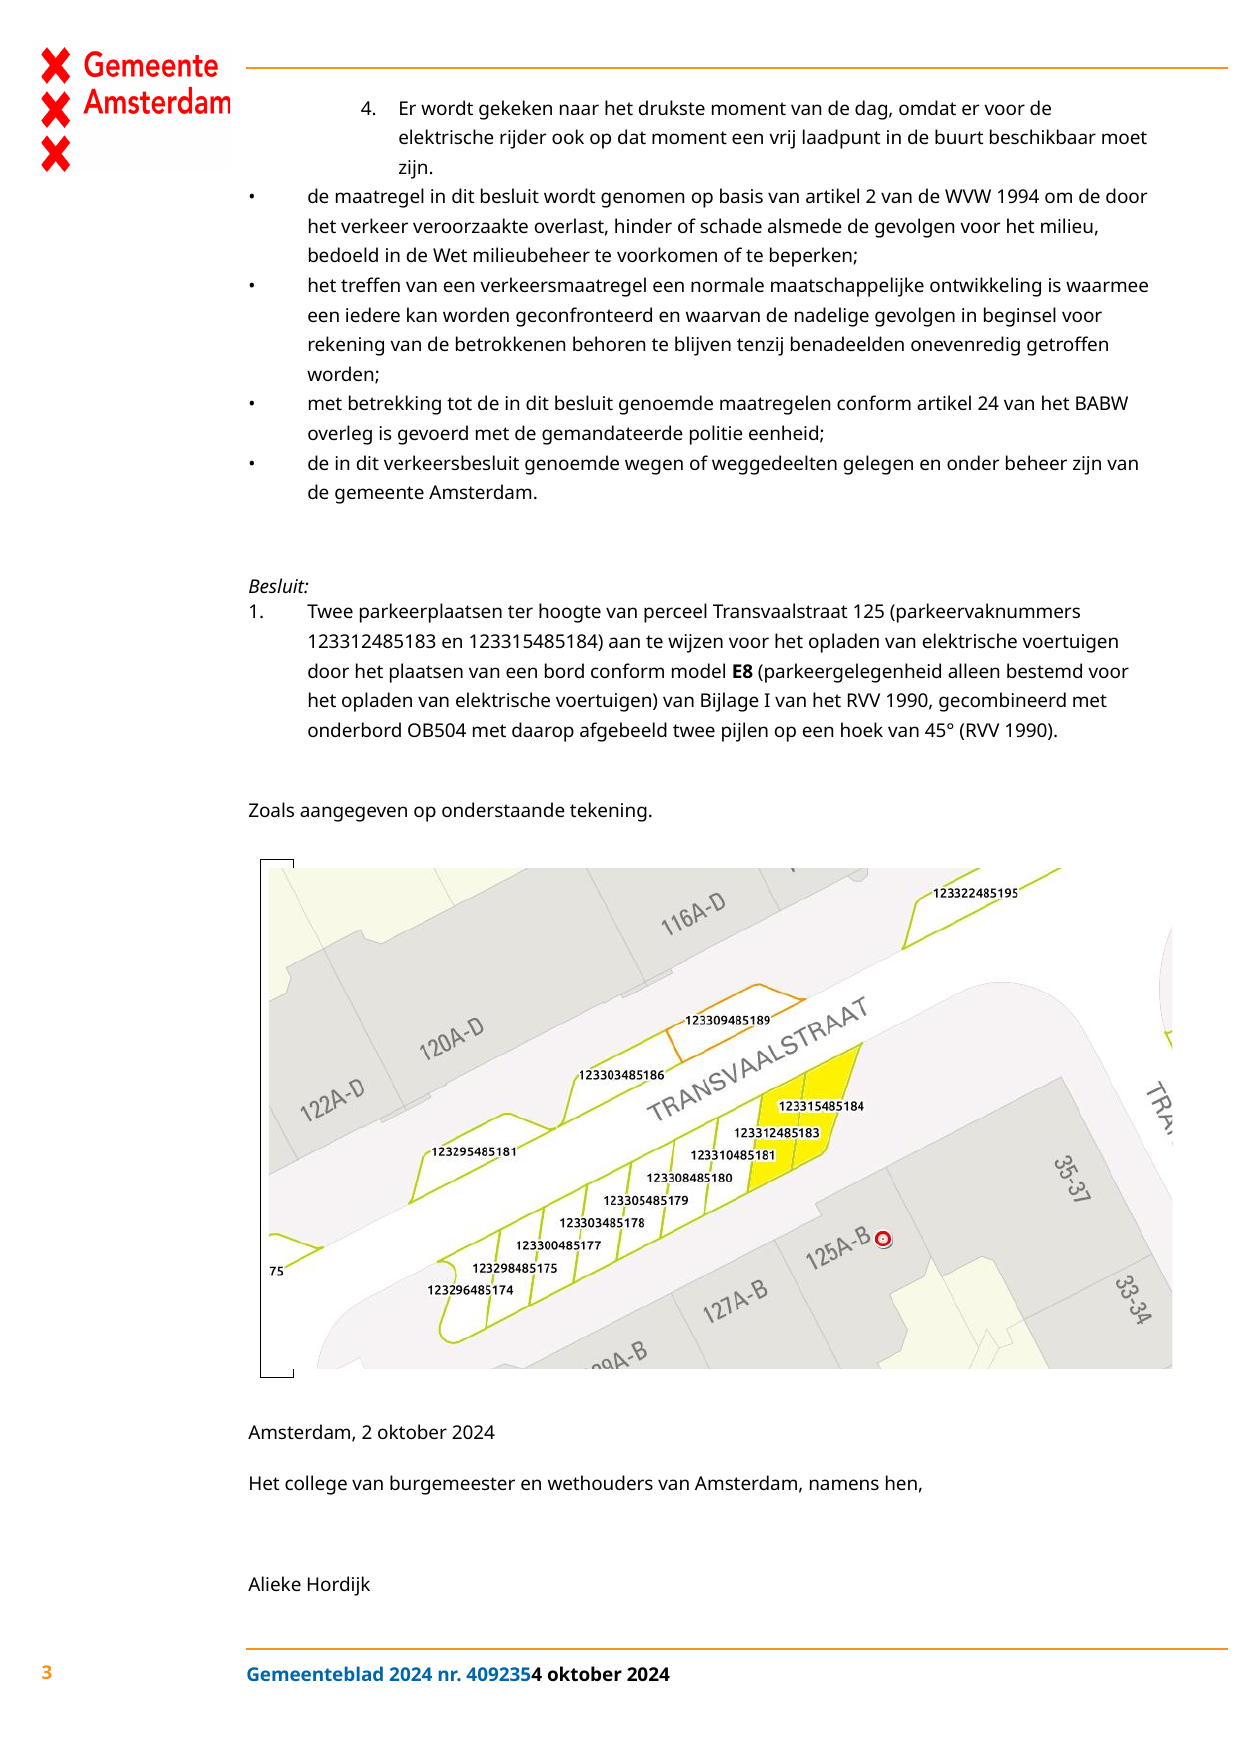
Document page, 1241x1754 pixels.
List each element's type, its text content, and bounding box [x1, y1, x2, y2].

picture [268, 868, 1173, 1369]
text Besluit: [248, 573, 1152, 599]
list met betrekking tot de in dit besluit genoemde maatregelen conform artikel 24 van het BABW overleg is gevoerd met de gemandateerde politie eenheid; [248, 391, 1152, 446]
text Alieke Hordijk [248, 1571, 1152, 1596]
list het treffen van een verkeersmaatregel een normale maatschappelijke ontwikkeling is waarmee een iedere kan worden geconfronteerd en waarvan de nadelige gevolgen in beginsel voor rekening van de betrokkenen behoren te blijven tenzij benadeelden onevenredig getroffen worden; [248, 272, 1152, 387]
list de in dit verkeersbesluit genoemde wegen of weggedeelten gelegen en onder beheer zijn van de gemeente Amsterdam. [248, 450, 1152, 505]
text Het college van burgemeester en wethouders van Amsterdam, namens hen, [248, 1470, 1152, 1496]
picture [41, 47, 231, 172]
text Zoals aangegeven op onderstaande tekening. [248, 797, 1152, 823]
list de maatregel in dit besluit wordt genomen op basis van artikel 2 van de WVW 1994 om de door het verkeer veroorzaakte overlast, hinder of schade alsmede de gevolgen voor het milieu, bedoeld in de Wet milieubeheer te voorkomen of te beperken; [248, 183, 1152, 268]
text Amsterdam, 2 oktober 2024 [248, 1419, 1152, 1445]
list Er wordt gekeken naar het drukste moment van de dag, omdat er voor de elektrische rijder ook op dat moment een vrij laadpunt in de buurt beschikbaar moet zijn. [361, 95, 1152, 180]
list Twee parkeerplaatsen ter hoogte van perceel Transvaalstraat 125 (parkeervaknummers 123312485183 en 123315485184) aan te wijzen voor het opladen van elektrische voertuigen door het plaatsen van een bord conform model E8 (parkeergelegenheid alleen bestemd voor het opladen van elektrische voertuigen) van Bijlage I van het RVV 1990, gecombineerd met onderbord OB504 met daarop afgebeeld twee pijlen op een hoek van 45° (RVV 1990). [248, 599, 1152, 743]
